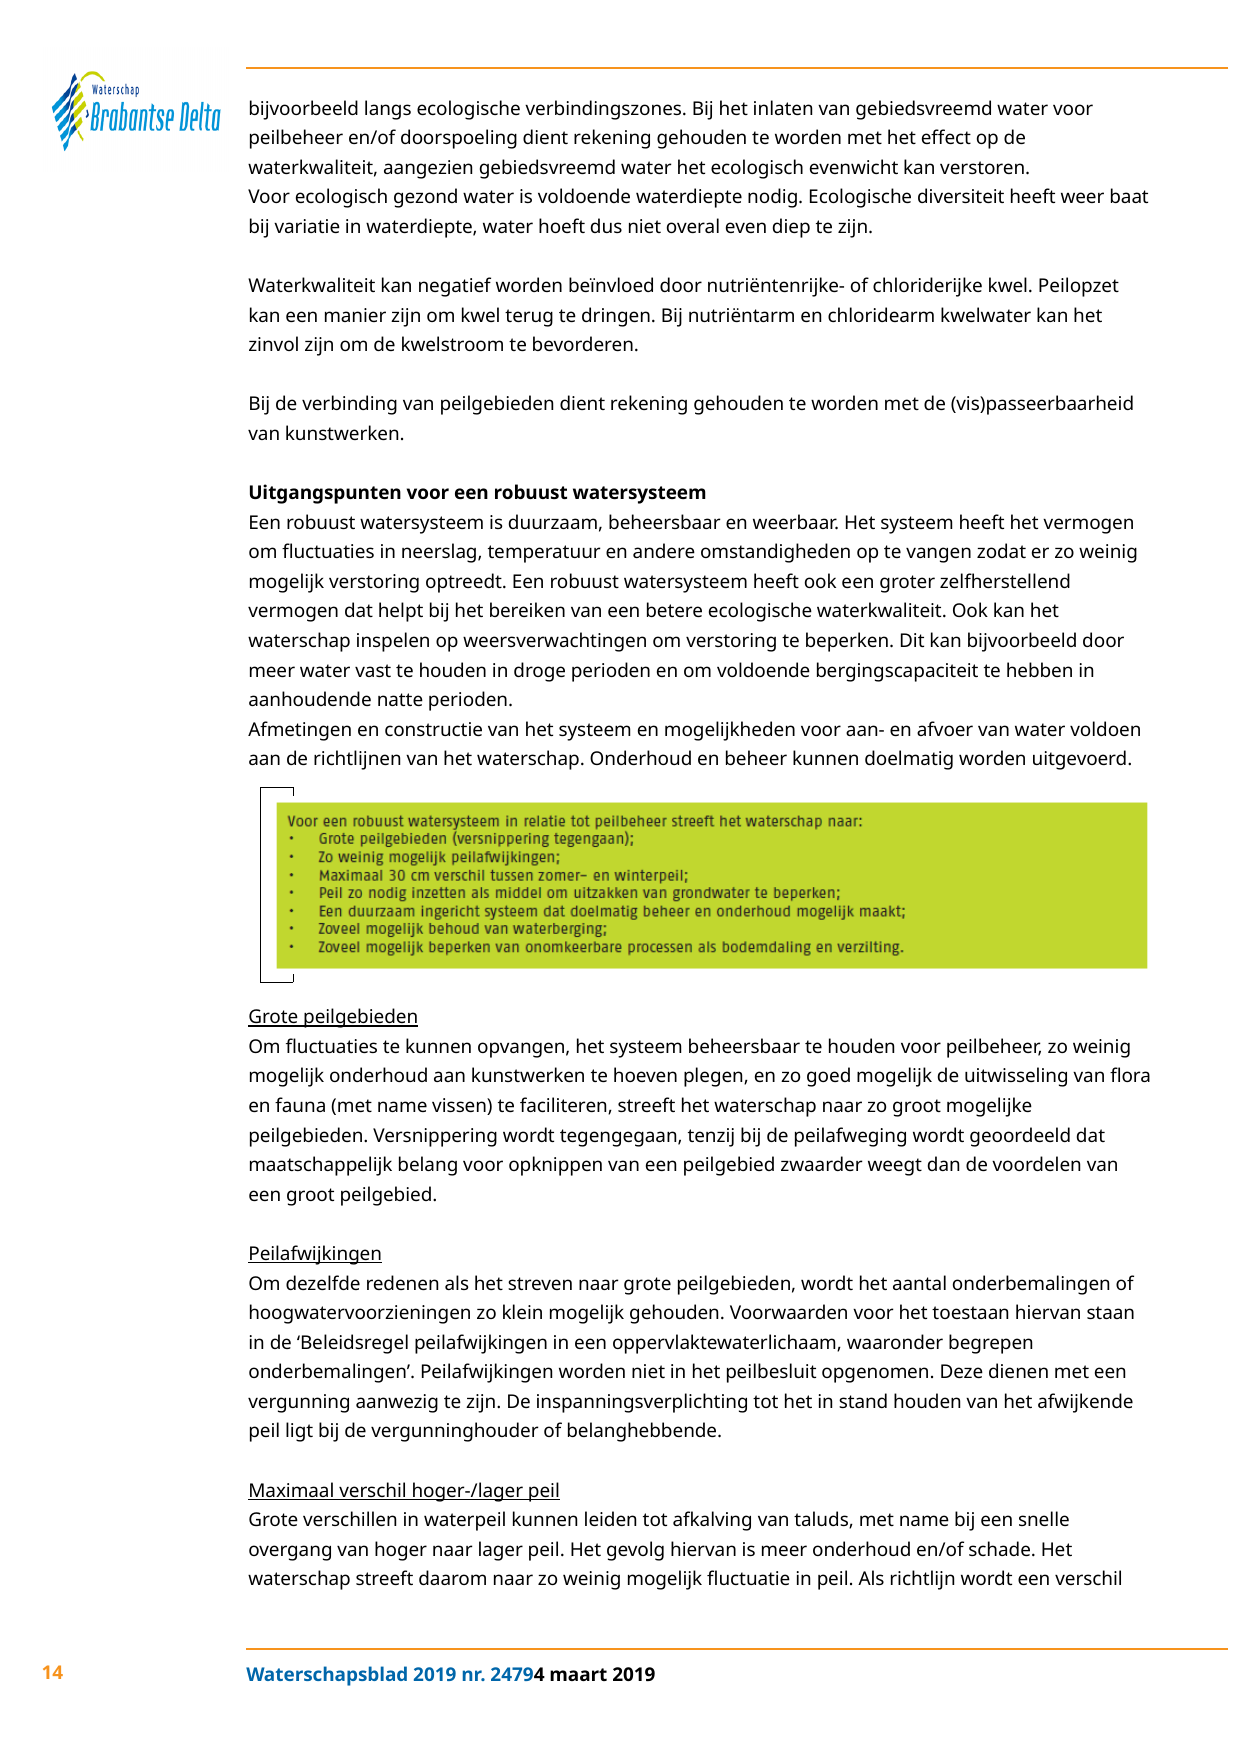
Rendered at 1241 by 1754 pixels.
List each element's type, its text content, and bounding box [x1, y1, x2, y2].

text Peilafwijkingen [248, 1240, 1152, 1266]
text Waterkwaliteit kan negatief worden beïnvloed door nutriëntenrijke- of chloriderijke kwel. Peilopzet kan een manier zijn om kwel terug te dringen. Bij nutriëntarm en chloridearm kwelwater kan het zinvol zijn om de kwelstroom te bevorderen. [248, 272, 1152, 357]
picture [268, 796, 1155, 974]
text Maximaal verschil hoger-/lager peil [248, 1477, 1152, 1503]
text Grote verschillen in waterpeil kunnen leiden tot afkalving van taluds, met name bij een snelle overgang van hoger naar lager peil. Het gevolg hiervan is meer onderhoud en/of schade. Het waterschap streeft daarom naar zo weinig mogelijk fluctuatie in peil. Als richtlijn wordt een verschil [248, 1506, 1152, 1591]
text Uitgangspunten voor een robuust watersysteem [248, 479, 1152, 505]
text Voor ecologisch gezond water is voldoende waterdiepte nodig. Ecologische diversiteit heeft weer baat bij variatie in waterdiepte, water hoeft dus niet overal even diep te zijn. [248, 183, 1152, 239]
text Grote peilgebieden [248, 1003, 1152, 1029]
text Bij de verbinding van peilgebieden dient rekening gehouden te worden met de (vis)passeerbaarheid van kunstwerken. [248, 391, 1152, 446]
text bijvoorbeeld langs ecologische verbindingszones. Bij het inlaten van gebiedsvreemd water voor peilbeheer en/of doorspoeling dient rekening gehouden te worden met het effect op de waterkwaliteit, aangezien gebiedsvreemd water het ecologisch evenwicht kan verstoren. [248, 95, 1152, 180]
text Een robuust watersysteem is duurzaam, beheersbaar en weerbaar. Het systeem heeft het vermogen om fluctuaties in neerslag, temperatuur en andere omstandigheden op te vangen zodat er zo weinig mogelijk verstoring optreedt. Een robuust watersysteem heeft ook een groter zelfherstellend vermogen dat helpt bij het bereiken van een betere ecologische waterkwaliteit. Ook kan het waterschap inspelen op weersverwachtingen om verstoring te beperken. Dit kan bijvoorbeeld door meer water vast te houden in droge perioden en om voldoende bergingscapaciteit te hebben in aanhoudende natte perioden. [248, 509, 1152, 712]
picture [41, 47, 231, 172]
text Om fluctuaties te kunnen opvangen, het systeem beheersbaar te houden voor peilbeheer, zo weinig mogelijk onderhoud aan kunstwerken te hoeven plegen, en zo goed mogelijk de uitwisseling van flora en fauna (met name vissen) te faciliteren, streeft het waterschap naar zo groot mogelijke peilgebieden. Versnippering wordt tegengegaan, tenzij bij de peilafweging wordt geoordeeld dat maatschappelijk belang voor opknippen van een peilgebied zwaarder weegt dan de voordelen van een groot peilgebied. [248, 1033, 1152, 1207]
text Afmetingen en constructie van het systeem en mogelijkheden voor aan- en afvoer van water voldoen aan de richtlijnen van het waterschap. Onderhoud en beheer kunnen doelmatig worden uitgevoerd. [248, 716, 1152, 771]
text Om dezelfde redenen als het streven naar grote peilgebieden, wordt het aantal onderbemalingen of hoogwatervoorzieningen zo klein mogelijk gehouden. Voorwaarden voor het toestaan hiervan staan in de ‘Beleidsregel peilafwijkingen in een oppervlaktewaterlichaam, waaronder begrepen onderbemalingen’. Peilafwijkingen worden niet in het peilbesluit opgenomen. Deze dienen met een vergunning aanwezig te zijn. De inspanningsverplichting tot het in stand houden van het afwijkende peil ligt bij de vergunninghouder of belanghebbende. [248, 1270, 1152, 1443]
